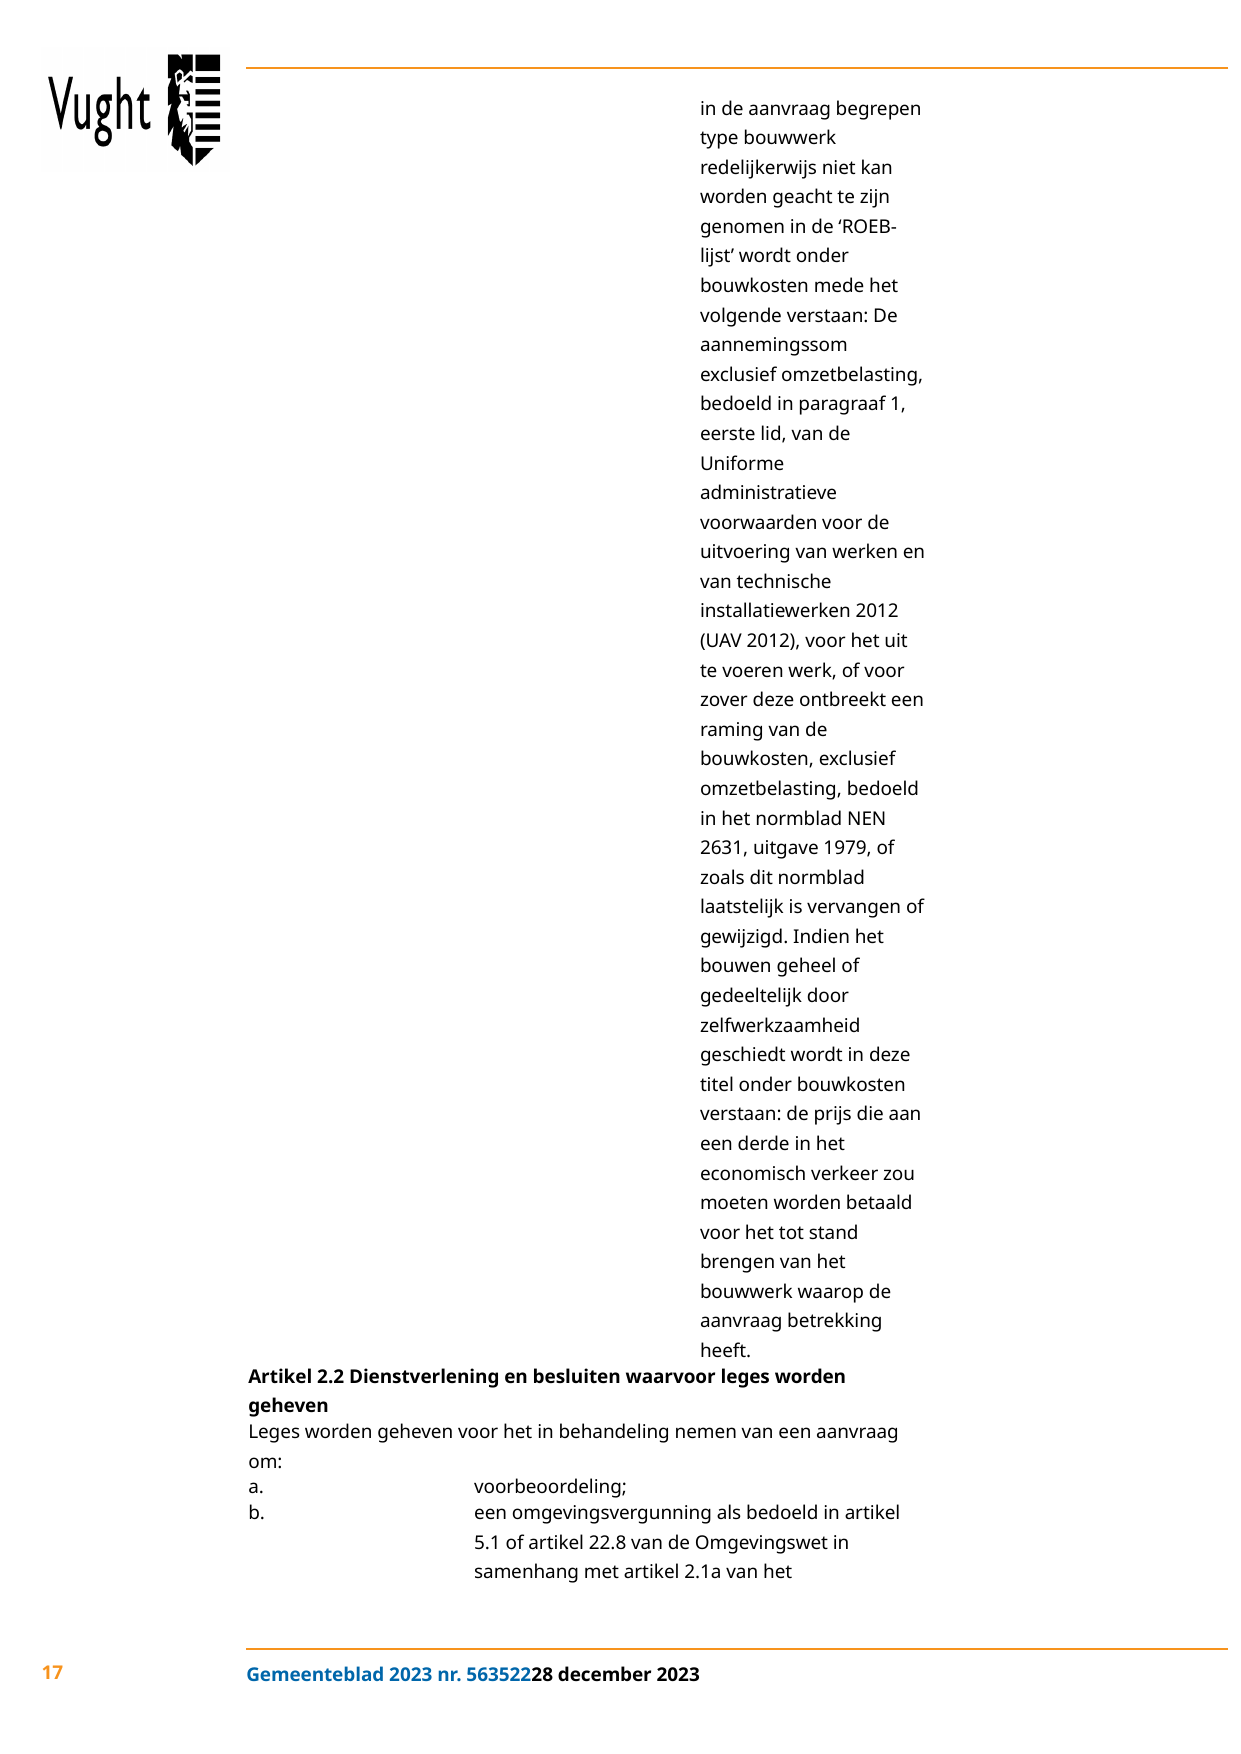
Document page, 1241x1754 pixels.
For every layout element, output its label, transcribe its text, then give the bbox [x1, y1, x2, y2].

table_cell [926, 1418, 1152, 1474]
picture [41, 47, 231, 172]
table_cell [926, 95, 1152, 1363]
table_cell b. [248, 1499, 474, 1584]
table_cell voorbeoordeling; [474, 1474, 926, 1499]
table_cell [474, 95, 700, 1363]
table_cell a. [248, 1474, 474, 1499]
table_cell Artikel 2.2 Dienstverlening en besluiten waarvoor leges worden geheven [248, 1363, 926, 1418]
table_cell een omgevingsvergunning als bedoeld in artikel 5.1 of artikel 22.8 van de Omgevingswet in samenhang met artikel 2.1a van het [474, 1499, 926, 1584]
table_cell [926, 1474, 1152, 1499]
table_cell in de aanvraag begrepen type bouwwerk redelijkerwijs niet kan worden geacht te zijn genomen in de ‘ROEB-lijst’ wordt onder bouwkosten mede het volgende verstaan: De aannemingssom exclusief omzetbelasting, bedoeld in paragraaf 1, eerste lid, van de Uniforme administratieve voorwaarden voor de uitvoering van werken en van technische installatiewerken 2012 (UAV 2012), voor het uit te voeren werk, of voor zover deze ontbreekt een raming van de bouwkosten, exclusief omzetbelasting, bedoeld in het normblad NEN 2631, uitgave 1979, of zoals dit normblad laatstelijk is vervangen of gewijzigd. Indien het bouwen geheel of gedeeltelijk door zelfwerkzaamheid geschiedt wordt in deze titel onder bouwkosten verstaan: de prijs die aan een derde in het economisch verkeer zou moeten worden betaald voor het tot stand brengen van het bouwwerk waarop de aanvraag betrekking heeft. [700, 95, 926, 1363]
table_cell Leges worden geheven voor het in behandeling nemen van een aanvraag om: [248, 1418, 926, 1474]
table_cell [926, 1499, 1152, 1584]
table_cell [248, 95, 474, 1363]
table_cell [926, 1363, 1152, 1418]
